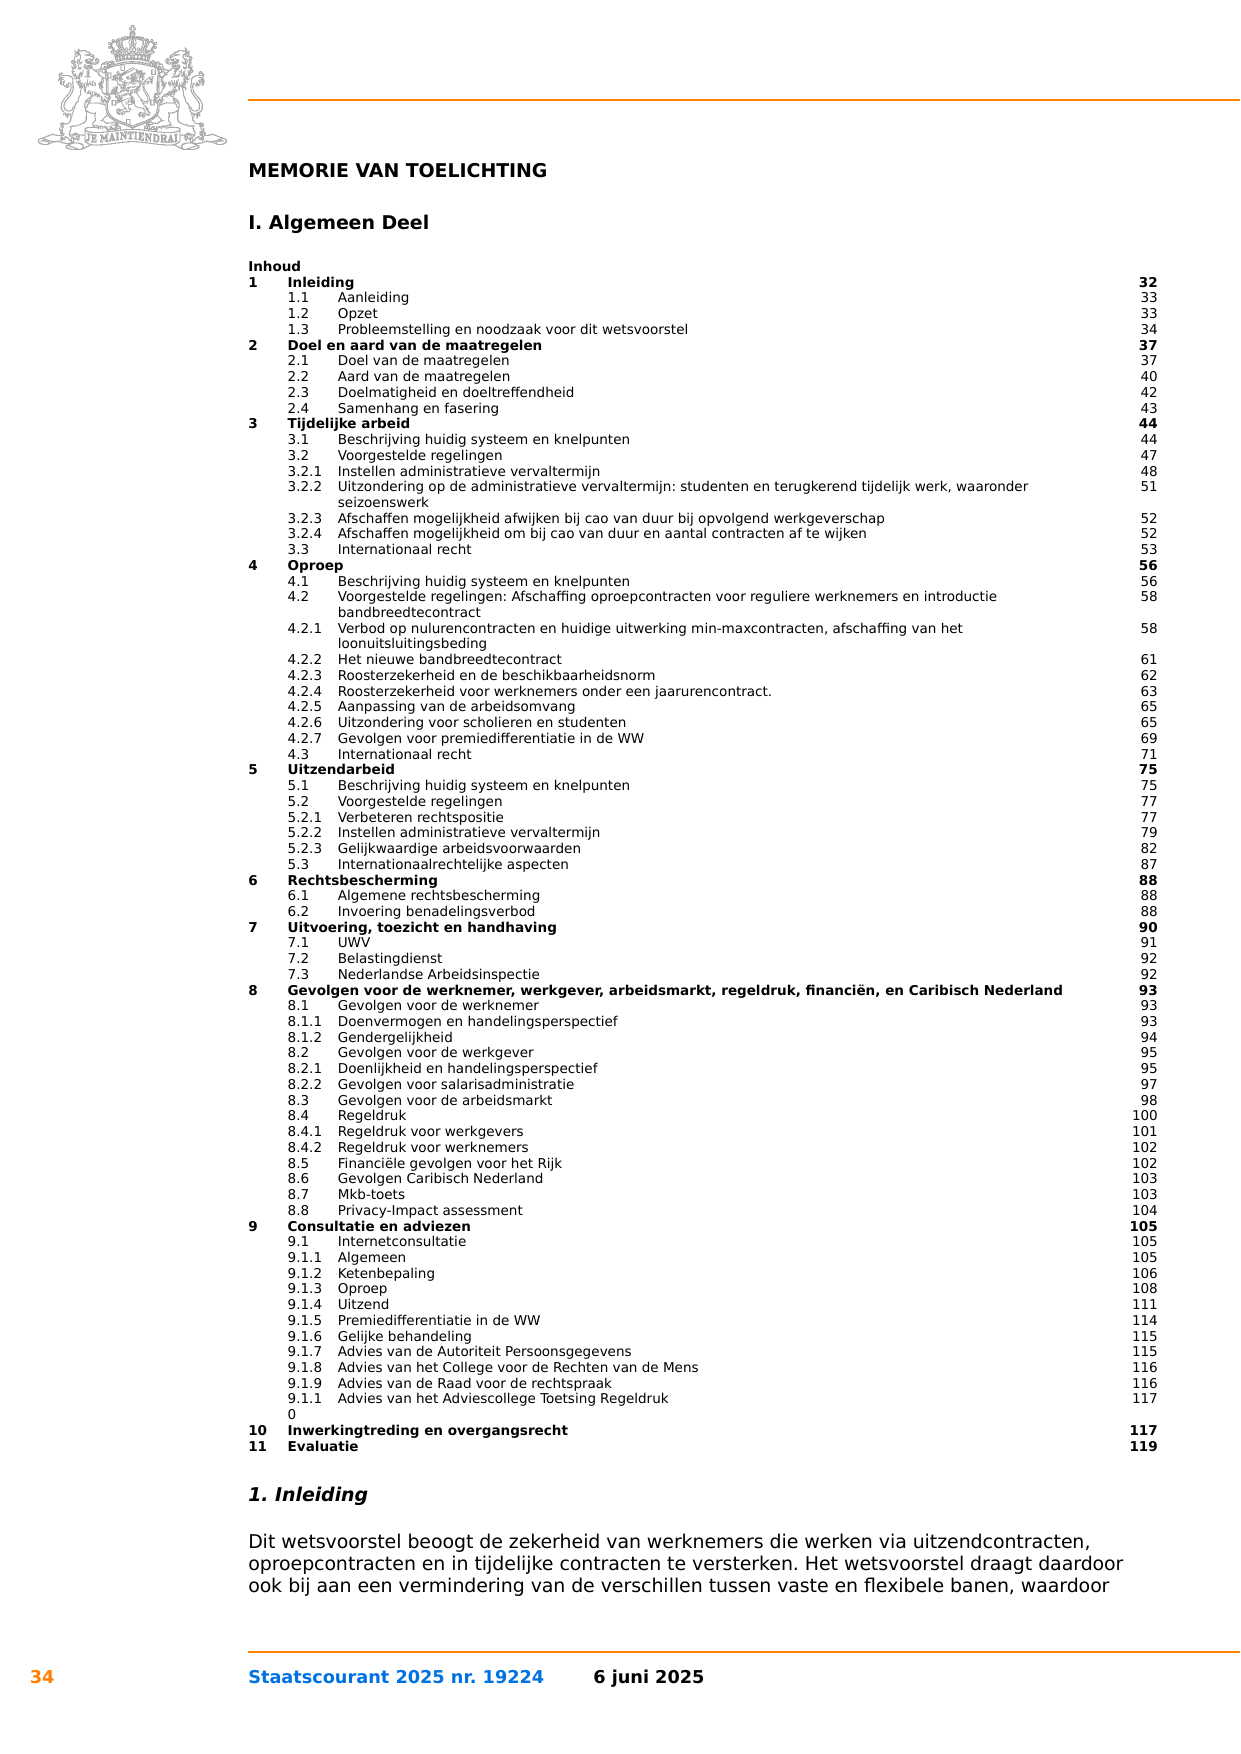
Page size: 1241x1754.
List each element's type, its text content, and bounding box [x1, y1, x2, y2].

table_cell Ketenbepaling [332, 1266, 1116, 1281]
table_cell 90 [1116, 920, 1163, 935]
table_cell 98 [1116, 1093, 1163, 1108]
table_cell [248, 463, 281, 479]
table_cell 8.5 [281, 1155, 332, 1171]
table_cell [248, 385, 281, 400]
table_cell 69 [1116, 731, 1163, 746]
table_cell Aanleiding [332, 290, 1116, 306]
table_cell Gevolgen voor de werkgever [332, 1045, 1116, 1061]
table_cell 7 [248, 920, 281, 935]
table_cell [248, 1140, 281, 1155]
table_cell Internationaalrechtelijke aspecten [332, 857, 1116, 872]
table_cell 4.1 [281, 574, 332, 589]
table_cell [248, 589, 281, 621]
table_cell Internationaal recht [332, 746, 1116, 762]
table_cell 95 [1116, 1061, 1163, 1077]
table_cell [248, 1061, 281, 1077]
table_cell 8.3 [281, 1093, 332, 1108]
table_cell Consultatie en adviezen [281, 1218, 1116, 1234]
table_cell Tijdelijke arbeid [281, 416, 1116, 432]
table_cell Gelijke behandeling [332, 1329, 1116, 1344]
table_cell Het nieuwe bandbreedtecontract [332, 652, 1116, 668]
table_cell Internationaal recht [332, 542, 1116, 558]
table_cell 65 [1116, 699, 1163, 715]
table_cell 105 [1116, 1234, 1163, 1250]
table_cell 3 [248, 416, 281, 432]
table_cell 9.1.10 [281, 1391, 332, 1423]
table_cell Uitzondering op de administratieve vervaltermijn: studenten en terugkerend tijdelijk werk, waaronder seizoenswerk [332, 479, 1116, 511]
table_cell 115 [1116, 1329, 1163, 1344]
table_cell [248, 542, 281, 558]
table_cell 3.2 [281, 448, 332, 463]
table_cell Beschrijving huidig systeem en knelpunten [332, 574, 1116, 589]
table_cell 8 [248, 983, 281, 998]
table_cell 116 [1116, 1360, 1163, 1376]
table_cell 9.1.2 [281, 1266, 332, 1281]
table_cell [248, 1155, 281, 1171]
table_cell 4.2.1 [281, 621, 332, 652]
table_cell [248, 841, 281, 857]
table_cell 105 [1116, 1250, 1163, 1266]
table_cell [248, 1077, 281, 1092]
table_cell Instellen administratieve vervaltermijn [332, 825, 1116, 841]
table_cell 58 [1116, 621, 1163, 652]
table_cell 4.2.3 [281, 668, 332, 683]
table_cell Inwerkingtreding en overgangsrecht [281, 1423, 1116, 1438]
table_cell 48 [1116, 463, 1163, 479]
table_cell 8.4.1 [281, 1124, 332, 1140]
table_cell Evaluatie [281, 1439, 1116, 1454]
table_cell 32 [1116, 275, 1163, 290]
table_cell [248, 369, 281, 385]
table_cell Verbeteren rechtspositie [332, 809, 1116, 825]
table_cell [248, 621, 281, 652]
table_cell [248, 574, 281, 589]
table_cell 2.3 [281, 385, 332, 400]
table_cell Gendergelijkheid [332, 1030, 1116, 1045]
table_cell [248, 668, 281, 683]
table_cell 105 [1116, 1218, 1163, 1234]
table_cell 77 [1116, 809, 1163, 825]
table_cell 88 [1116, 904, 1163, 919]
table_cell 1.3 [281, 322, 332, 337]
table_cell Probleemstelling en noodzaak voor dit wetsvoorstel [332, 322, 1116, 337]
table_cell 2 [248, 338, 281, 353]
table_cell [248, 904, 281, 919]
table_cell Voorgestelde regelingen [332, 448, 1116, 463]
table_cell Beschrijving huidig systeem en knelpunten [332, 432, 1116, 448]
table_cell Invoering benadelingsverbod [332, 904, 1116, 919]
table_cell [248, 1093, 281, 1108]
table_cell Rechtsbescherming [281, 872, 1116, 888]
table_cell 58 [1116, 589, 1163, 621]
table_cell [248, 1108, 281, 1124]
subtitle 1. Inleiding [248, 1484, 1163, 1506]
table_cell Internetconsultatie [332, 1234, 1116, 1250]
table_cell 88 [1116, 888, 1163, 904]
table_cell 8.2 [281, 1045, 332, 1061]
table_cell 44 [1116, 432, 1163, 448]
table_cell 7.1 [281, 935, 332, 951]
table_cell [248, 290, 281, 306]
table_cell Belastingdienst [332, 951, 1116, 967]
text Dit wetsvoorstel beoogt de zekerheid van werknemers die werken via uitzendcontracten, oproepcontracten en in tijdelijke contracten te versterken. Het wetsvoorstel draagt daardoor ook bij aan een vermindering van de verschillen tussen vaste en flexibele banen, waardoor [248, 1531, 1163, 1597]
table_cell 9 [248, 1218, 281, 1234]
table_cell [248, 1171, 281, 1187]
table_cell Regeldruk voor werkgevers [332, 1124, 1116, 1140]
table_cell Inleiding [281, 275, 1116, 290]
table_cell 52 [1116, 511, 1163, 526]
table_cell 94 [1116, 1030, 1163, 1045]
table_cell Uitvoering, toezicht en handhaving [281, 920, 1116, 935]
table_cell Advies van de Raad voor de rechtspraak [332, 1376, 1116, 1391]
table_cell [248, 432, 281, 448]
table_cell [248, 353, 281, 369]
table_cell 5.2.2 [281, 825, 332, 841]
table_cell Voorgestelde regelingen: Afschaffing oproepcontracten voor reguliere werknemers en introductie bandbreedtecontract [332, 589, 1116, 621]
table_cell [248, 857, 281, 872]
table_cell Privacy-Impact assessment [332, 1203, 1116, 1218]
table_cell 119 [1116, 1439, 1163, 1454]
table_cell 51 [1116, 479, 1163, 511]
table_cell Advies van het Adviescollege Toetsing Regeldruk [332, 1391, 1116, 1423]
table_cell 4.2.2 [281, 652, 332, 668]
table_cell 82 [1116, 841, 1163, 857]
table_cell Regeldruk [332, 1108, 1116, 1124]
subtitle MEMORIE VAN TOELICHTING [248, 160, 1163, 182]
table_cell [248, 1329, 281, 1344]
table_cell 5.2.1 [281, 809, 332, 825]
table_cell 101 [1116, 1124, 1163, 1140]
table_cell 40 [1116, 369, 1163, 385]
table_cell Gelijkwaardige arbeidsvoorwaarden [332, 841, 1116, 857]
table_cell 4.2.5 [281, 699, 332, 715]
table_cell [248, 1030, 281, 1045]
table_cell 6 [248, 872, 281, 888]
table_cell [248, 935, 281, 951]
table_cell 4.3 [281, 746, 332, 762]
table_cell Financiële gevolgen voor het Rijk [332, 1155, 1116, 1171]
table_cell Advies van het College voor de Rechten van de Mens [332, 1360, 1116, 1376]
table_cell 91 [1116, 935, 1163, 951]
table_cell [248, 1360, 281, 1376]
table_cell 8.8 [281, 1203, 332, 1218]
table_cell 115 [1116, 1344, 1163, 1360]
table_cell [248, 967, 281, 982]
table_cell 9.1.6 [281, 1329, 332, 1344]
table_cell [248, 699, 281, 715]
table_cell Afschaffen mogelijkheid afwijken bij cao van duur bij opvolgend werkgeverschap [332, 511, 1116, 526]
table_cell 9.1.3 [281, 1281, 332, 1297]
table_cell [248, 1281, 281, 1297]
table_cell 8.4.2 [281, 1140, 332, 1155]
table_cell 5.1 [281, 778, 332, 794]
table_cell 53 [1116, 542, 1163, 558]
subtitle I. Algemeen Deel [248, 212, 1163, 234]
table_cell 93 [1116, 1014, 1163, 1029]
table_cell 5 [248, 762, 281, 778]
table_cell 4.2 [281, 589, 332, 621]
table_cell 4.2.4 [281, 684, 332, 699]
table_cell [248, 652, 281, 668]
table_cell 8.6 [281, 1171, 332, 1187]
table_cell 104 [1116, 1203, 1163, 1218]
table_cell 44 [1116, 416, 1163, 432]
table_cell [248, 526, 281, 542]
table_cell Algemene rechtsbescherming [332, 888, 1116, 904]
table_cell 52 [1116, 526, 1163, 542]
table_cell 75 [1116, 778, 1163, 794]
table_cell [248, 322, 281, 337]
table_cell Doelmatigheid en doeltreffendheid [332, 385, 1116, 400]
table_cell [248, 1203, 281, 1218]
table_cell 88 [1116, 872, 1163, 888]
table_cell 93 [1116, 998, 1163, 1014]
table_cell 8.4 [281, 1108, 332, 1124]
table_cell 106 [1116, 1266, 1163, 1281]
table_cell [248, 306, 281, 322]
table_cell [248, 951, 281, 967]
table_cell 117 [1116, 1391, 1163, 1423]
table_cell 93 [1116, 983, 1163, 998]
table_cell Opzet [332, 306, 1116, 322]
table_cell [248, 1376, 281, 1391]
table_cell 1 [248, 275, 281, 290]
table_cell 2.4 [281, 400, 332, 416]
table_cell [248, 1313, 281, 1328]
table_cell 56 [1116, 558, 1163, 573]
table_cell 1.1 [281, 290, 332, 306]
table_cell [248, 1124, 281, 1140]
table_cell 116 [1116, 1376, 1163, 1391]
table_cell Gevolgen voor salarisadministratie [332, 1077, 1116, 1092]
table_cell Gevolgen voor de arbeidsmarkt [332, 1093, 1116, 1108]
table_cell Gevolgen Caribisch Nederland [332, 1171, 1116, 1187]
table_cell 3.2.1 [281, 463, 332, 479]
table_cell Premiedifferentiatie in de WW [332, 1313, 1116, 1328]
table_cell [248, 1014, 281, 1029]
table_cell 75 [1116, 762, 1163, 778]
table_cell Regeldruk voor werknemers [332, 1140, 1116, 1155]
table_cell 33 [1116, 306, 1163, 322]
table_cell [248, 731, 281, 746]
table_cell 114 [1116, 1313, 1163, 1328]
table_cell Oproep [281, 558, 1116, 573]
table_cell 5.2.3 [281, 841, 332, 857]
table_cell [248, 1187, 281, 1203]
table_cell 62 [1116, 668, 1163, 683]
table_cell 37 [1116, 338, 1163, 353]
table_cell Advies van de Autoriteit Persoonsgegevens [332, 1344, 1116, 1360]
table_cell 71 [1116, 746, 1163, 762]
table_cell [248, 998, 281, 1014]
table_cell 95 [1116, 1045, 1163, 1061]
table_cell 63 [1116, 684, 1163, 699]
table_cell 6.1 [281, 888, 332, 904]
table_cell 61 [1116, 652, 1163, 668]
table_cell 8.1 [281, 998, 332, 1014]
table_cell [248, 448, 281, 463]
table_cell Algemeen [332, 1250, 1116, 1266]
table_cell 8.7 [281, 1187, 332, 1203]
table_cell Aanpassing van de arbeidsomvang [332, 699, 1116, 715]
table_cell 108 [1116, 1281, 1163, 1297]
table_cell 92 [1116, 967, 1163, 982]
table_cell 77 [1116, 794, 1163, 809]
table_cell 56 [1116, 574, 1163, 589]
table_cell 5.3 [281, 857, 332, 872]
table_cell [248, 1266, 281, 1281]
table_cell 4.2.6 [281, 715, 332, 731]
table_cell 103 [1116, 1187, 1163, 1203]
table_cell 5.2 [281, 794, 332, 809]
table_cell [248, 511, 281, 526]
table_cell Roosterzekerheid en de beschikbaarheidsnorm [332, 668, 1116, 683]
table_cell 7.3 [281, 967, 332, 982]
table_cell 87 [1116, 857, 1163, 872]
table_cell Oproep [332, 1281, 1116, 1297]
table_cell Uitzondering voor scholieren en studenten [332, 715, 1116, 731]
table_cell Voorgestelde regelingen [332, 794, 1116, 809]
table_cell 1.2 [281, 306, 332, 322]
table_header Inhoud [248, 259, 1163, 274]
table_cell Beschrijving huidig systeem en knelpunten [332, 778, 1116, 794]
table_cell 9.1.4 [281, 1297, 332, 1313]
table_cell Roosterzekerheid voor werknemers onder een jaarurencontract. [332, 684, 1116, 699]
table_cell Verbod op nulurencontracten en huidige uitwerking min-maxcontracten, afschaffing van het loonuitsluitingsbeding [332, 621, 1116, 652]
table_cell Doel en aard van de maatregelen [281, 338, 1116, 353]
table_cell 47 [1116, 448, 1163, 463]
table_cell [248, 1250, 281, 1266]
table_cell 103 [1116, 1171, 1163, 1187]
table_cell 3.2.2 [281, 479, 332, 511]
picture [38, 25, 227, 150]
table_cell 4.2.7 [281, 731, 332, 746]
table_cell [248, 1045, 281, 1061]
table_cell UWV [332, 935, 1116, 951]
table_cell 8.1.1 [281, 1014, 332, 1029]
table_cell Samenhang en fasering [332, 400, 1116, 416]
table_cell 9.1.8 [281, 1360, 332, 1376]
table_cell 8.2.1 [281, 1061, 332, 1077]
table_cell Doenvermogen en handelingsperspectief [332, 1014, 1116, 1029]
table_cell 92 [1116, 951, 1163, 967]
table_cell Gevolgen voor premiedifferentiatie in de WW [332, 731, 1116, 746]
table_cell [248, 1391, 281, 1423]
table_cell Aard van de maatregelen [332, 369, 1116, 385]
table_cell 37 [1116, 353, 1163, 369]
table_cell 65 [1116, 715, 1163, 731]
table_cell [248, 684, 281, 699]
table_cell Gevolgen voor de werknemer, werkgever, arbeidsmarkt, regeldruk, financiën, en Caribisch Nederland [281, 983, 1116, 998]
table_cell 6.2 [281, 904, 332, 919]
table_cell Gevolgen voor de werknemer [332, 998, 1116, 1014]
table_cell [248, 778, 281, 794]
table_cell [248, 1344, 281, 1360]
table_cell 33 [1116, 290, 1163, 306]
table_cell 117 [1116, 1423, 1163, 1438]
table_cell 3.2.3 [281, 511, 332, 526]
table_cell Nederlandse Arbeidsinspectie [332, 967, 1116, 982]
table_cell 111 [1116, 1297, 1163, 1313]
table_cell 9.1.7 [281, 1344, 332, 1360]
table_cell 102 [1116, 1140, 1163, 1155]
table_cell 9.1.1 [281, 1250, 332, 1266]
table_cell 3.1 [281, 432, 332, 448]
table_cell Afschaffen mogelijkheid om bij cao van duur en aantal contracten af te wijken [332, 526, 1116, 542]
table_cell 34 [1116, 322, 1163, 337]
table_cell 79 [1116, 825, 1163, 841]
table_cell 102 [1116, 1155, 1163, 1171]
table_cell 43 [1116, 400, 1163, 416]
table_cell 97 [1116, 1077, 1163, 1092]
table_cell 7.2 [281, 951, 332, 967]
table_cell [248, 888, 281, 904]
table_cell 9.1 [281, 1234, 332, 1250]
table_cell Doenlijkheid en handelingsperspectief [332, 1061, 1116, 1077]
table_cell [248, 794, 281, 809]
table_cell 9.1.5 [281, 1313, 332, 1328]
table_cell 3.2.4 [281, 526, 332, 542]
table_cell [248, 1234, 281, 1250]
table_cell 10 [248, 1423, 281, 1438]
table_cell [248, 746, 281, 762]
table_cell [248, 809, 281, 825]
table_cell Instellen administratieve vervaltermijn [332, 463, 1116, 479]
table_cell [248, 715, 281, 731]
table_cell [248, 479, 281, 511]
table_cell 4 [248, 558, 281, 573]
table_cell 9.1.9 [281, 1376, 332, 1391]
table_cell 3.3 [281, 542, 332, 558]
table_cell 11 [248, 1439, 281, 1454]
table_cell [248, 1297, 281, 1313]
table_cell 8.2.2 [281, 1077, 332, 1092]
table_cell 2.1 [281, 353, 332, 369]
table_cell [248, 400, 281, 416]
table_cell Mkb-toets [332, 1187, 1116, 1203]
table_cell Doel van de maatregelen [332, 353, 1116, 369]
table_cell Uitzendarbeid [281, 762, 1116, 778]
table_cell 2.2 [281, 369, 332, 385]
table_cell Uitzend [332, 1297, 1116, 1313]
table_cell [248, 825, 281, 841]
table_cell 100 [1116, 1108, 1163, 1124]
table_cell 42 [1116, 385, 1163, 400]
table_cell 8.1.2 [281, 1030, 332, 1045]
